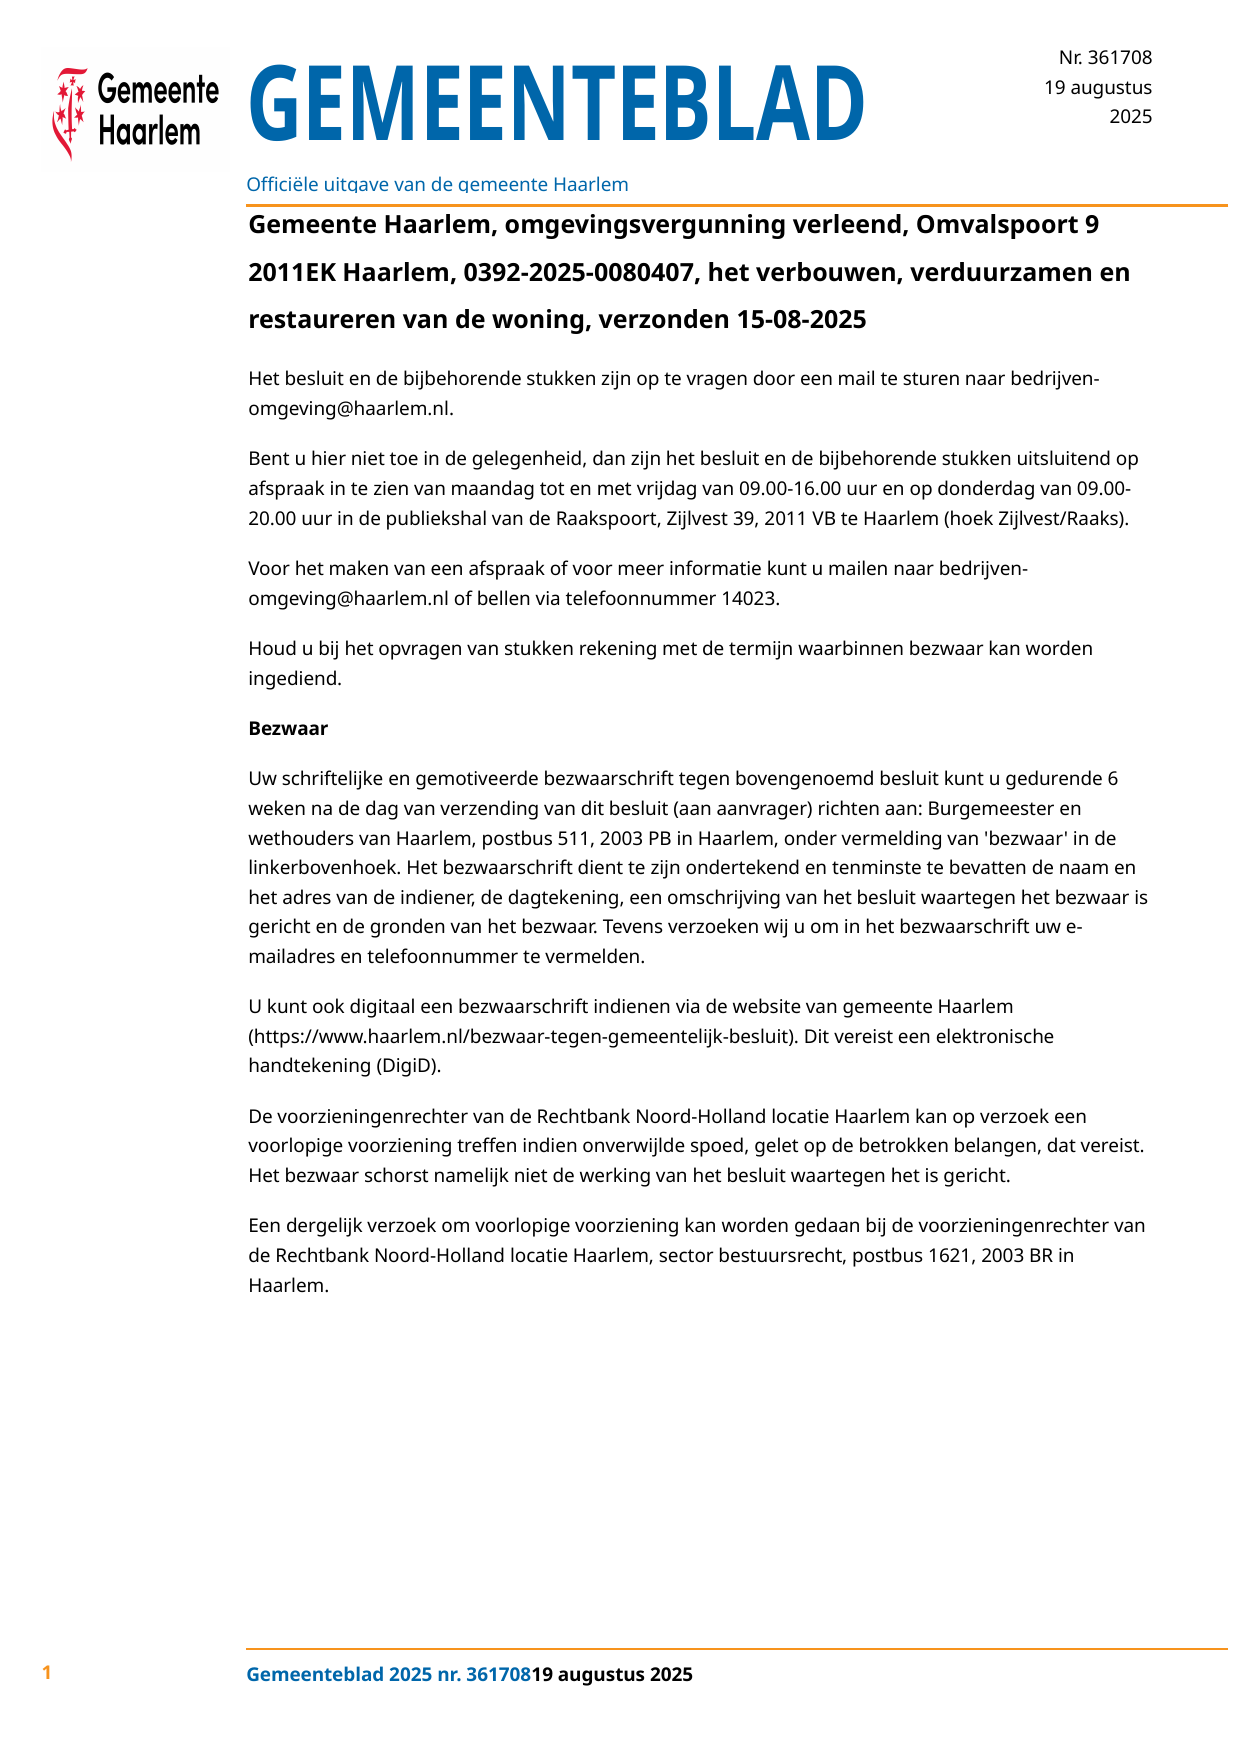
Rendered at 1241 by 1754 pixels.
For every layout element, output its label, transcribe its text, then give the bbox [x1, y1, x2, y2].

text Houd u bij het opvragen van stukken rekening met de termijn waarbinnen bezwaar kan worden ingediend. [248, 635, 1152, 690]
text Voor het maken van een afspraak of voor meer informatie kunt u mailen naar bedrijven-omgeving@haarlem.nl of bellen via telefoonnummer 14023. [248, 555, 1152, 610]
text De voorzieningenrechter van de Rechtbank Noord-Holland locatie Haarlem kan op verzoek een voorlopige voorziening treffen indien onverwijlde spoed, gelet op de betrokken belangen, dat vereist. Het bezwaar schorst namelijk niet de werking van het besluit waartegen het is gericht. [248, 1103, 1152, 1188]
text Uw schriftelijke en gemotiveerde bezwaarschrift tegen bovengenoemd besluit kunt u gedurende 6 weken na de dag van verzending van dit besluit (aan aanvrager) richten aan: Burgemeester en wethouders van Haarlem, postbus 511, 2003 PB in Haarlem, onder vermelding van 'bezwaar' in de linkerbovenhoek. Het bezwaarschrift dient te zijn ondertekend en tenminste te bevatten de naam en het adres van de indiener, de dagtekening, een omschrijving van het besluit waartegen het bezwaar is gericht en de gronden van het bezwaar. Tevens verzoeken wij u om in het bezwaarschrift uw e-mailadres en telefoonnummer te vermelden. [248, 766, 1152, 969]
picture [41, 47, 231, 172]
text Gemeente Haarlem, omgevingsvergunning verleend, Omvalspoort 9 2011EK Haarlem, 0392-2025-0080407, het verbouwen, verduurzamen en restaureren van de woning, verzonden 15-08-2025 [248, 207, 1152, 336]
text Bent u hier niet toe in de gelegenheid, dan zijn het besluit en de bijbehorende stukken uitsluitend op afspraak in te zien van maandag tot en met vrijdag van 09.00-16.00 uur en op donderdag van 09.00-20.00 uur in de publiekshal van de Raakspoort, Zijlvest 39, 2011 VB te Haarlem (hoek Zijlvest/Raaks). [248, 446, 1152, 530]
text Een dergelijk verzoek om voorlopige voorziening kan worden gedaan bij de voorzieningenrechter van de Rechtbank Noord-Holland locatie Haarlem, sector bestuursrecht, postbus 1621, 2003 BR in Haarlem. [248, 1213, 1152, 1297]
text Bezwaar [248, 715, 1152, 741]
text U kunt ook digitaal een bezwaarschrift indienen via de website van gemeente Haarlem (https://www.haarlem.nl/bezwaar-tegen-gemeentelijk-besluit). Dit vereist een elektronische handtekening (DigiD). [248, 993, 1152, 1078]
text Het besluit en de bijbehorende stukken zijn op te vragen door een mail te sturen naar bedrijven-omgeving@haarlem.nl. [248, 366, 1152, 421]
